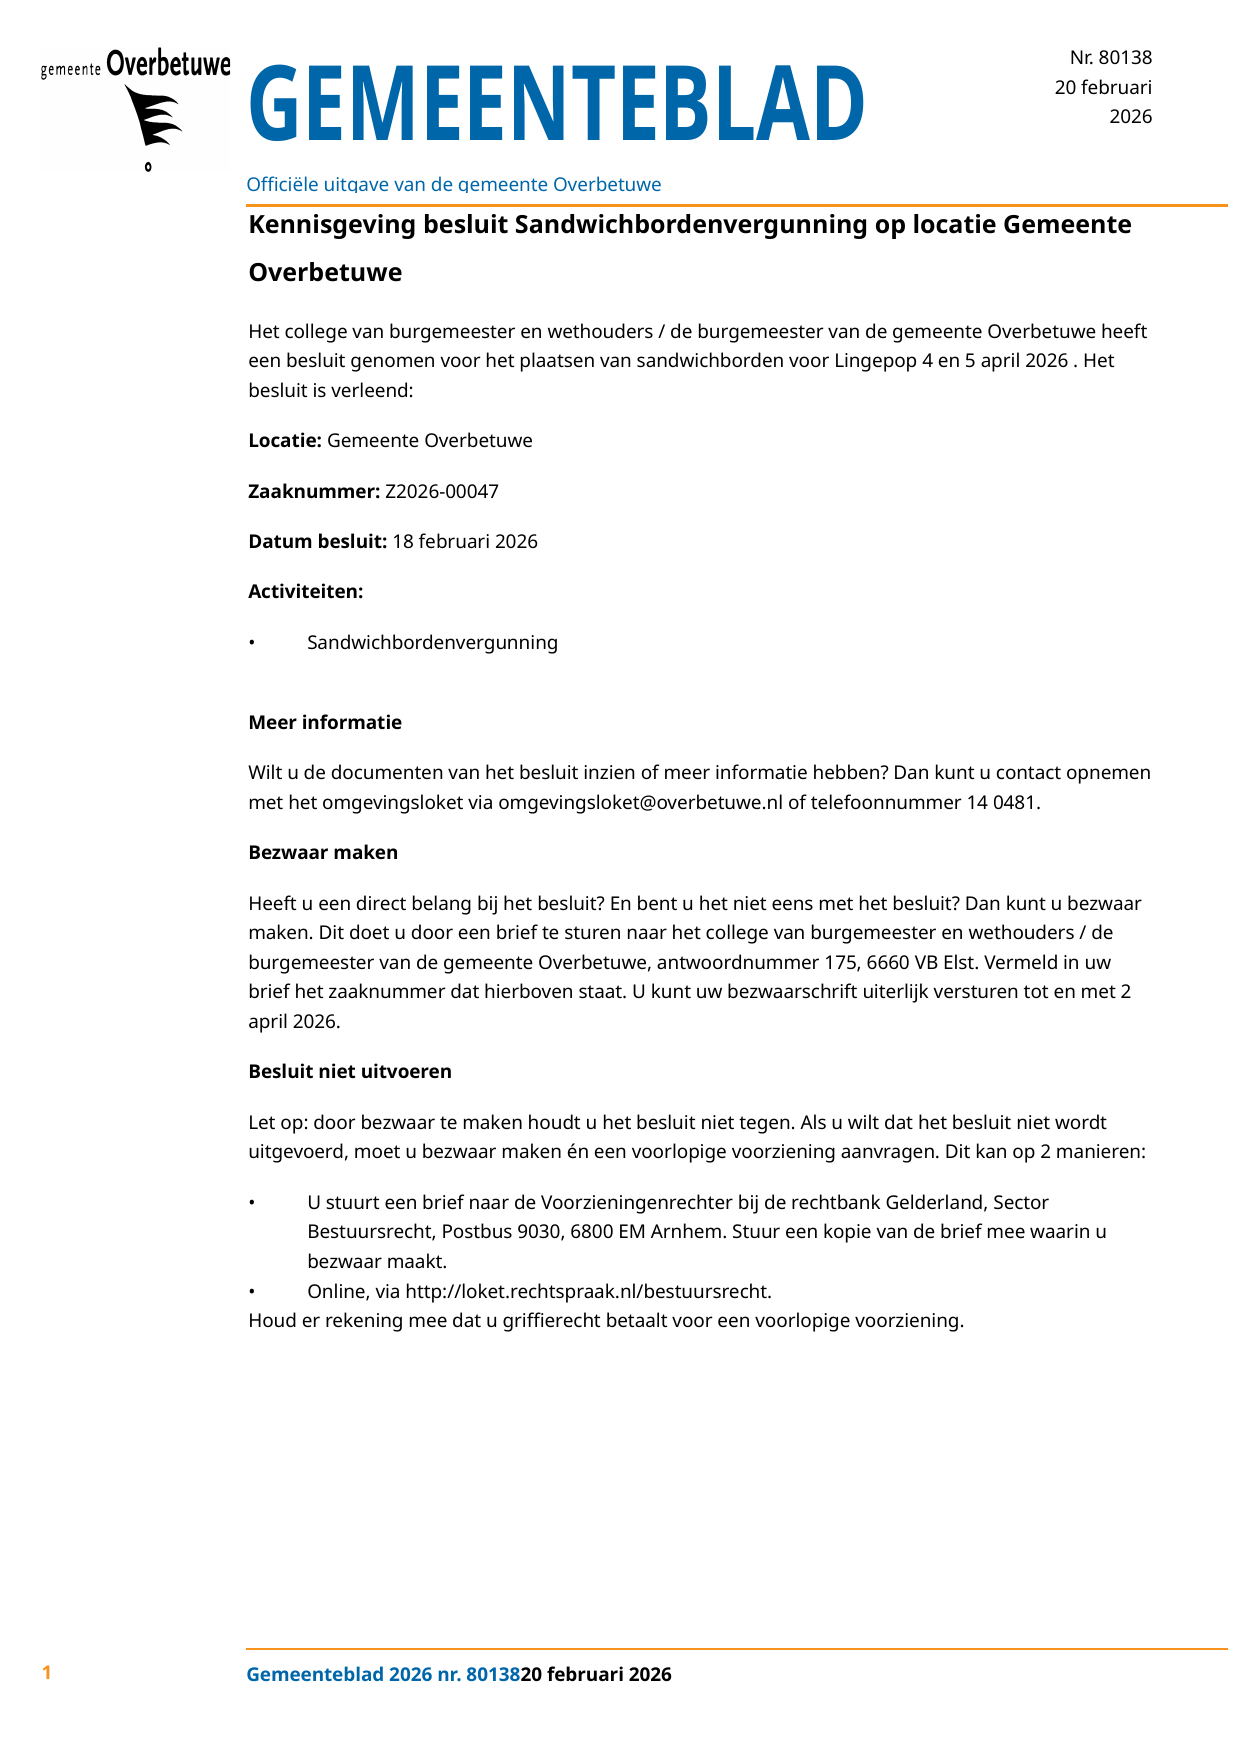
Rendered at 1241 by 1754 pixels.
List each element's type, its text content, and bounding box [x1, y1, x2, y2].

text Houd er rekening mee dat u griffierecht betaalt voor een voorlopige voorziening. [248, 1307, 1152, 1333]
text Zaaknummer: Z2026-00047 [248, 478, 1152, 504]
text Datum besluit: 18 februari 2026 [248, 528, 1152, 554]
text Meer informatie [248, 709, 1152, 735]
list Sandwichbordenvergunning [248, 629, 1152, 655]
text Bezwaar maken [248, 839, 1152, 865]
text Besluit niet uitvoeren [248, 1059, 1152, 1084]
text Activiteiten: [248, 579, 1152, 604]
list Online, via http://loket.rechtspraak.nl/bestuursrecht. [248, 1278, 1152, 1304]
text Kennisgeving besluit Sandwichbordenvergunning op locatie Gemeente Overbetuwe [248, 207, 1152, 288]
text Het college van burgemeester en wethouders / de burgemeester van de gemeente Overbetuwe heeft een besluit genomen voor het plaatsen van sandwichborden voor Lingepop 4 en 5 april 2026 . Het besluit is verleend: [248, 318, 1152, 403]
text Wilt u de documenten van het besluit inzien of meer informatie hebben? Dan kunt u contact opnemen met het omgevingsloket via omgevingsloket@overbetuwe.nl of telefoonnummer 14 0481. [248, 759, 1152, 815]
picture [41, 47, 231, 172]
list U stuurt een brief naar de Voorzieningenrechter bij de rechtbank Gelderland, Sector Bestuursrecht, Postbus 9030, 6800 EM Arnhem. Stuur een kopie van de brief mee waarin u bezwaar maakt. [248, 1189, 1152, 1274]
text Let op: door bezwaar te maken houdt u het besluit niet tegen. Als u wilt dat het besluit niet wordt uitgevoerd, moet u bezwaar maken én een voorlopige voorziening aanvragen. Dit kan op 2 manieren: [248, 1109, 1152, 1164]
text Heeft u een direct belang bij het besluit? En bent u het niet eens met het besluit? Dan kunt u bezwaar maken. Dit doet u door een brief te sturen naar het college van burgemeester en wethouders / de burgemeester van de gemeente Overbetuwe, antwoordnummer 175, 6660 VB Elst. Vermeld in uw brief het zaaknummer dat hierboven staat. U kunt uw bezwaarschrift uiterlijk versturen tot en met 2 april 2026. [248, 890, 1152, 1034]
text Locatie: Gemeente Overbetuwe [248, 427, 1152, 453]
